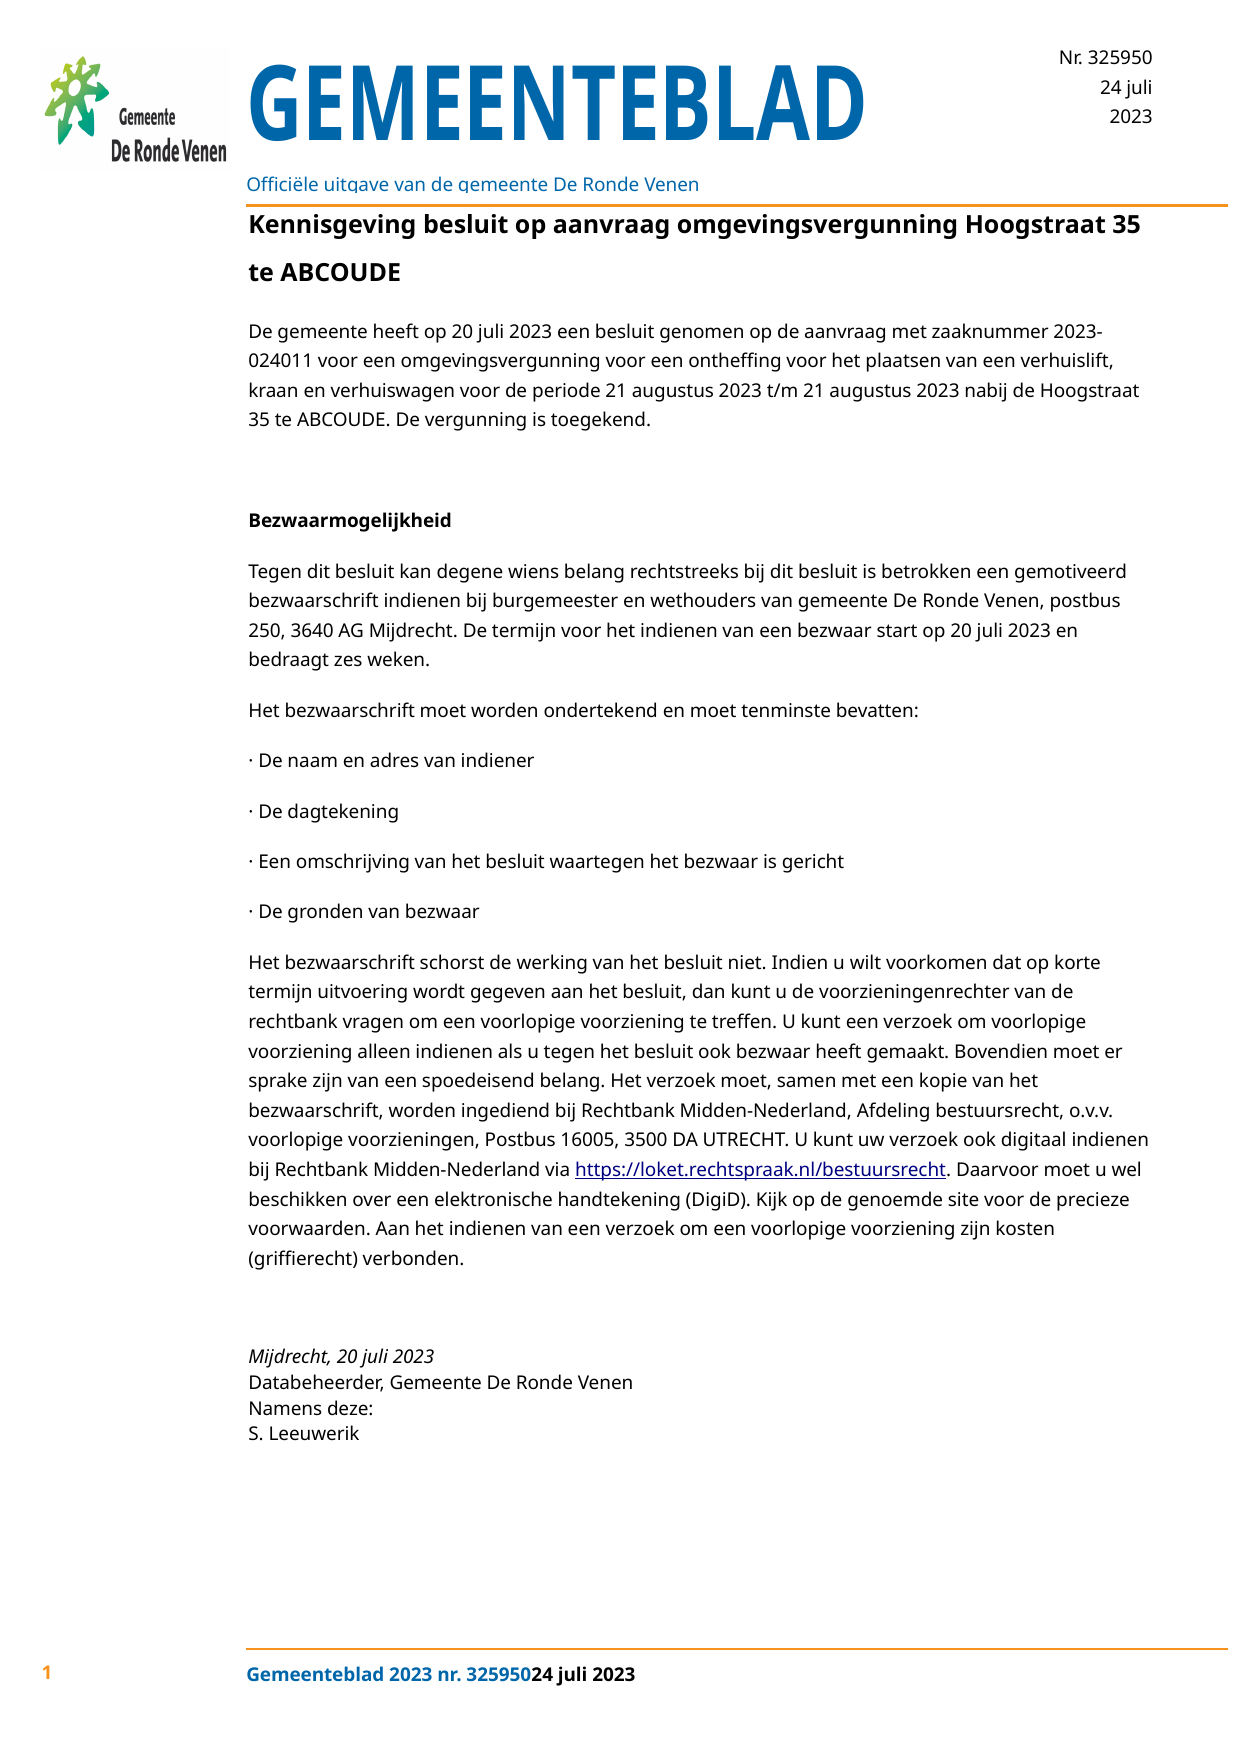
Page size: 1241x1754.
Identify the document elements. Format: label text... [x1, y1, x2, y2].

text Tegen dit besluit kan degene wiens belang rechtstreeks bij dit besluit is betrokken een gemotiveerd bezwaarschrift indienen bij burgemeester en wethouders van gemeente De Ronde Venen, postbus 250, 3640 AG Mijdrecht. De termijn voor het indienen van een bezwaar start op 20 juli 2023 en bedraagt zes weken. [248, 558, 1152, 672]
text · De gronden van bezwaar [248, 899, 1152, 924]
text · De naam en adres van indiener [248, 747, 1152, 773]
text · De dagtekening [248, 798, 1152, 824]
text Namens deze: [248, 1395, 1152, 1420]
text Het bezwaarschrift schorst de werking van het besluit niet. Indien u wilt voorkomen dat op korte termijn uitvoering wordt gegeven aan het besluit, dan kunt u de voorzieningenrechter van de rechtbank vragen om een voorlopige voorziening te treffen. U kunt een verzoek om voorlopige voorziening alleen indienen als u tegen het besluit ook bezwaar heeft gemaakt. Bovendien moet er sprake zijn van een spoedeisend belang. Het verzoek moet, samen met een kopie van het bezwaarschrift, worden ingediend bij Rechtbank Midden-Nederland, Afdeling bestuursrecht, o.v.v. voorlopige voorzieningen, Postbus 16005, 3500 DA UTRECHT. U kunt uw verzoek ook digitaal indienen bij Rechtbank Midden-Nederland via https://loket.rechtspraak.nl/bestuursrecht. Daarvoor moet u wel beschikken over een elektronische handtekening (DigiD). Kijk op de genoemde site voor de precieze voorwaarden. Aan het indienen van een verzoek om een voorlopige voorziening zijn kosten (griffierecht) verbonden. [248, 949, 1152, 1271]
picture [41, 47, 231, 172]
text Kennisgeving besluit op aanvraag omgevingsvergunning Hoogstraat 35 te ABCOUDE [248, 207, 1152, 288]
text Mijdrecht, 20 juli 2023 [248, 1343, 1152, 1369]
text S. Leeuwerik [248, 1420, 1152, 1446]
text Bezwaarmogelijkheid [248, 507, 1152, 533]
text Databeheerder, Gemeente De Ronde Venen [248, 1369, 1152, 1395]
text De gemeente heeft op 20 juli 2023 een besluit genomen op de aanvraag met zaaknummer 2023-024011 voor een omgevingsvergunning voor een ontheffing voor het plaatsen van een verhuislift, kraan en verhuiswagen voor de periode 21 augustus 2023 t/m 21 augustus 2023 nabij de Hoogstraat 35 te ABCOUDE. De vergunning is toegekend. [248, 318, 1152, 432]
text Het bezwaarschrift moet worden ondertekend en moet tenminste bevatten: [248, 697, 1152, 723]
text · Een omschrijving van het besluit waartegen het bezwaar is gericht [248, 848, 1152, 874]
